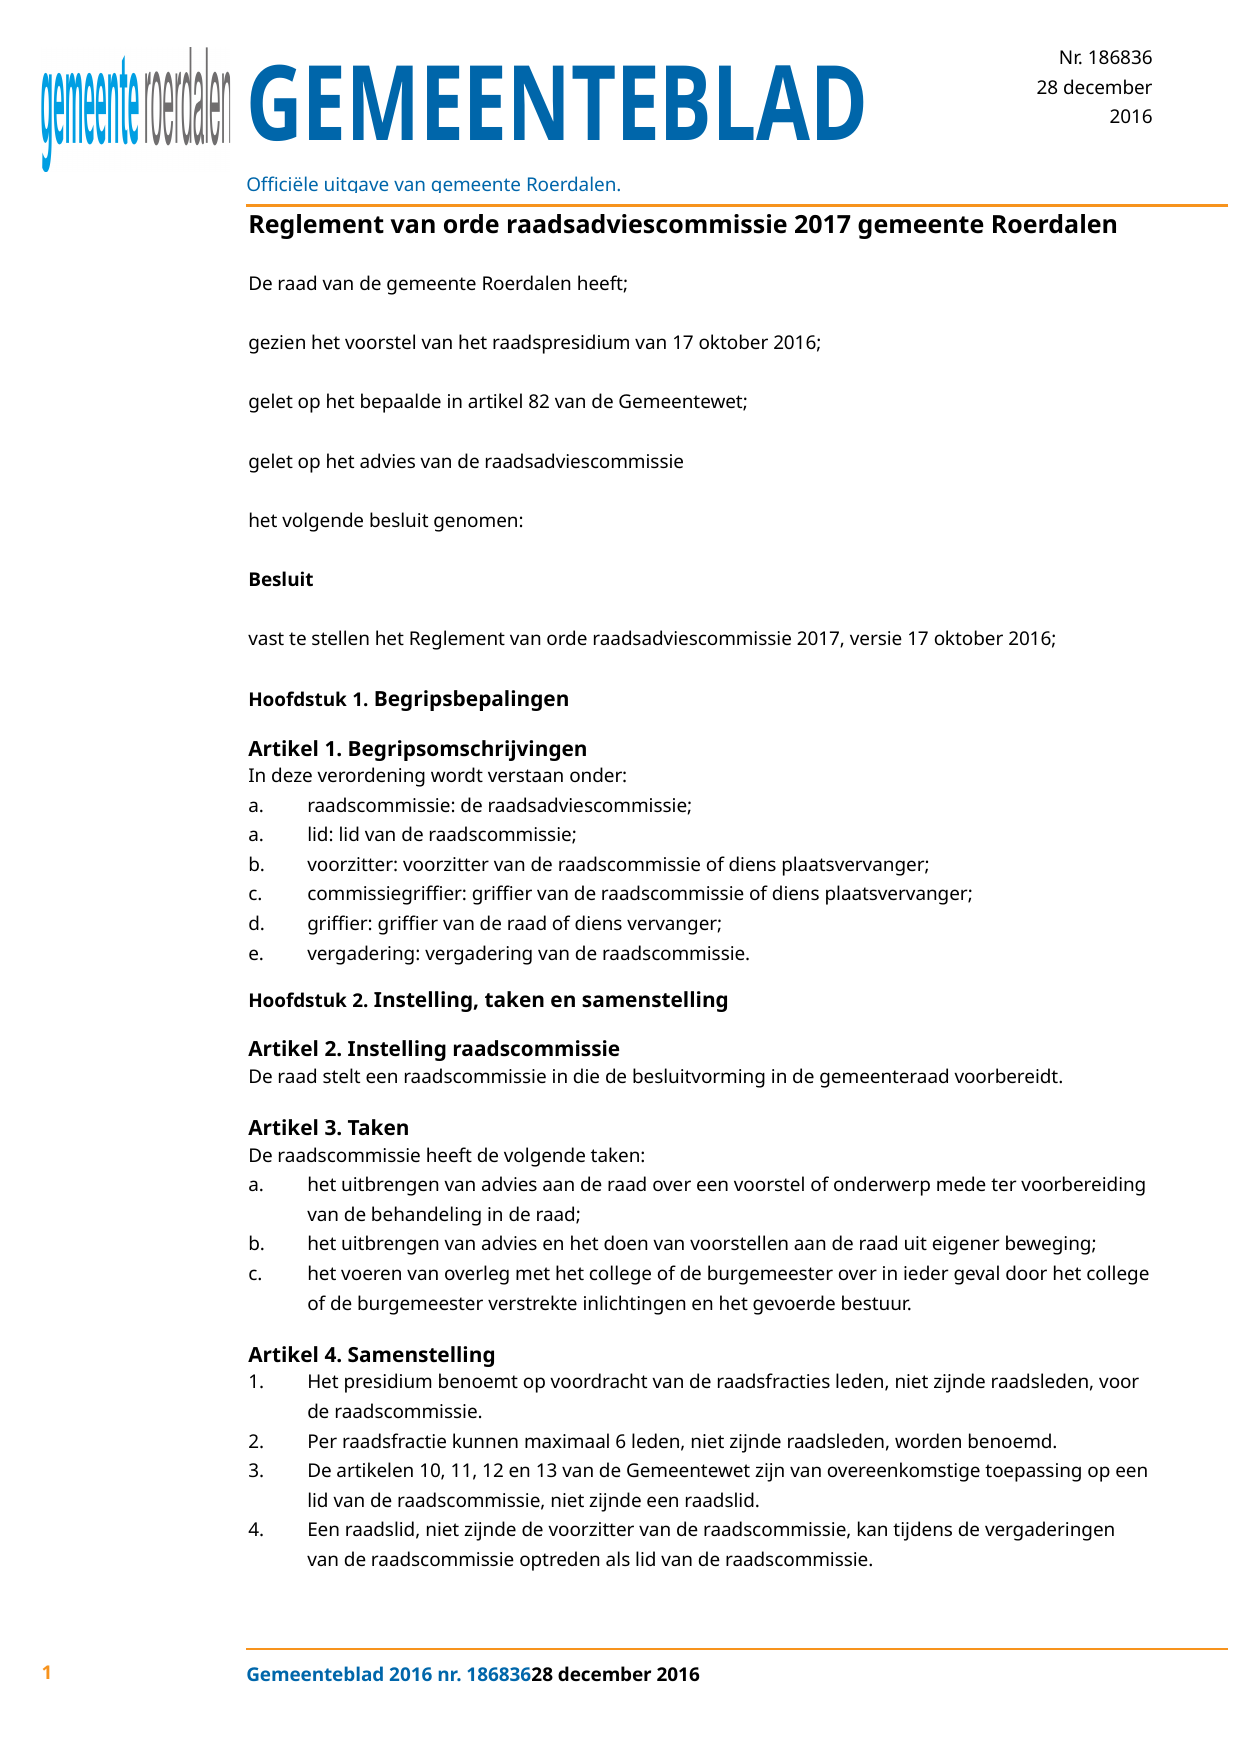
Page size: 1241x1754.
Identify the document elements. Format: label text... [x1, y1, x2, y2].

list griffier: griffier van de raad of diens vervanger; [248, 910, 1152, 936]
list Een raadslid, niet zijnde de voorzitter van de raadscommissie, kan tijdens de vergaderingen van de raadscommissie optreden als lid van de raadscommissie. [248, 1517, 1152, 1572]
text Artikel 4. Samenstelling [248, 1340, 1152, 1369]
list commissiegriffier: griffier van de raadscommissie of diens plaatsvervanger; [248, 881, 1152, 906]
list voorzitter: voorzitter van de raadscommissie of diens plaatsvervanger; [248, 851, 1152, 877]
text Hoofdstuk 2. Instelling, taken en samenstelling [248, 985, 1152, 1014]
text In deze verordening wordt verstaan onder: [248, 762, 1152, 788]
text Hoofdstuk 1. Begripsbepalingen [248, 684, 1152, 713]
text gezien het voorstel van het raadspresidium van 17 oktober 2016; [248, 329, 1152, 355]
list lid: lid van de raadscommissie; [248, 821, 1152, 847]
text De raad van de gemeente Roerdalen heeft; [248, 270, 1152, 296]
list het uitbrengen van advies en het doen van voorstellen aan de raad uit eigener beweging; [248, 1231, 1152, 1256]
text Artikel 3. Taken [248, 1113, 1152, 1142]
text Artikel 1. Begripsomschrijvingen [248, 734, 1152, 762]
text gelet op het bepaalde in artikel 82 van de Gemeentewet; [248, 389, 1152, 414]
picture [41, 47, 231, 172]
text gelet op het advies van de raadsadviescommissie [248, 448, 1152, 473]
list raadscommissie: de raadsadviescommissie; [248, 792, 1152, 817]
picture [41, 134, 48, 172]
list het uitbrengen van advies aan de raad over een voorstel of onderwerp mede ter voorbereiding van de behandeling in de raad; [248, 1171, 1152, 1227]
text Besluit [248, 566, 1152, 592]
list het voeren van overleg met het college of de burgemeester over in ieder geval door het college of de burgemeester verstrekte inlichtingen en het gevoerde bestuur. [248, 1260, 1152, 1316]
text vast te stellen het Reglement van orde raadsadviescommissie 2017, versie 17 oktober 2016; [248, 625, 1152, 651]
list vergadering: vergadering van de raadscommissie. [248, 940, 1152, 965]
text Artikel 2. Instelling raadscommissie [248, 1034, 1152, 1063]
list Het presidium benoemt op voordracht van de raadsfracties leden, niet zijnde raadsleden, voor de raadscommissie. [248, 1369, 1152, 1424]
text het volgende besluit genomen: [248, 507, 1152, 533]
list De artikelen 10, 11, 12 en 13 van de Gemeentewet zijn van overeenkomstige toepassing op een lid van de raadscommissie, niet zijnde een raadslid. [248, 1457, 1152, 1513]
text Reglement van orde raadsadviescommissie 2017 gemeente Roerdalen [248, 207, 1152, 241]
list Per raadsfractie kunnen maximaal 6 leden, niet zijnde raadsleden, worden benoemd. [248, 1428, 1152, 1453]
text De raad stelt een raadscommissie in die de besluitvorming in de gemeenteraad voorbereidt. [248, 1063, 1152, 1089]
text De raadscommissie heeft de volgende taken: [248, 1142, 1152, 1168]
